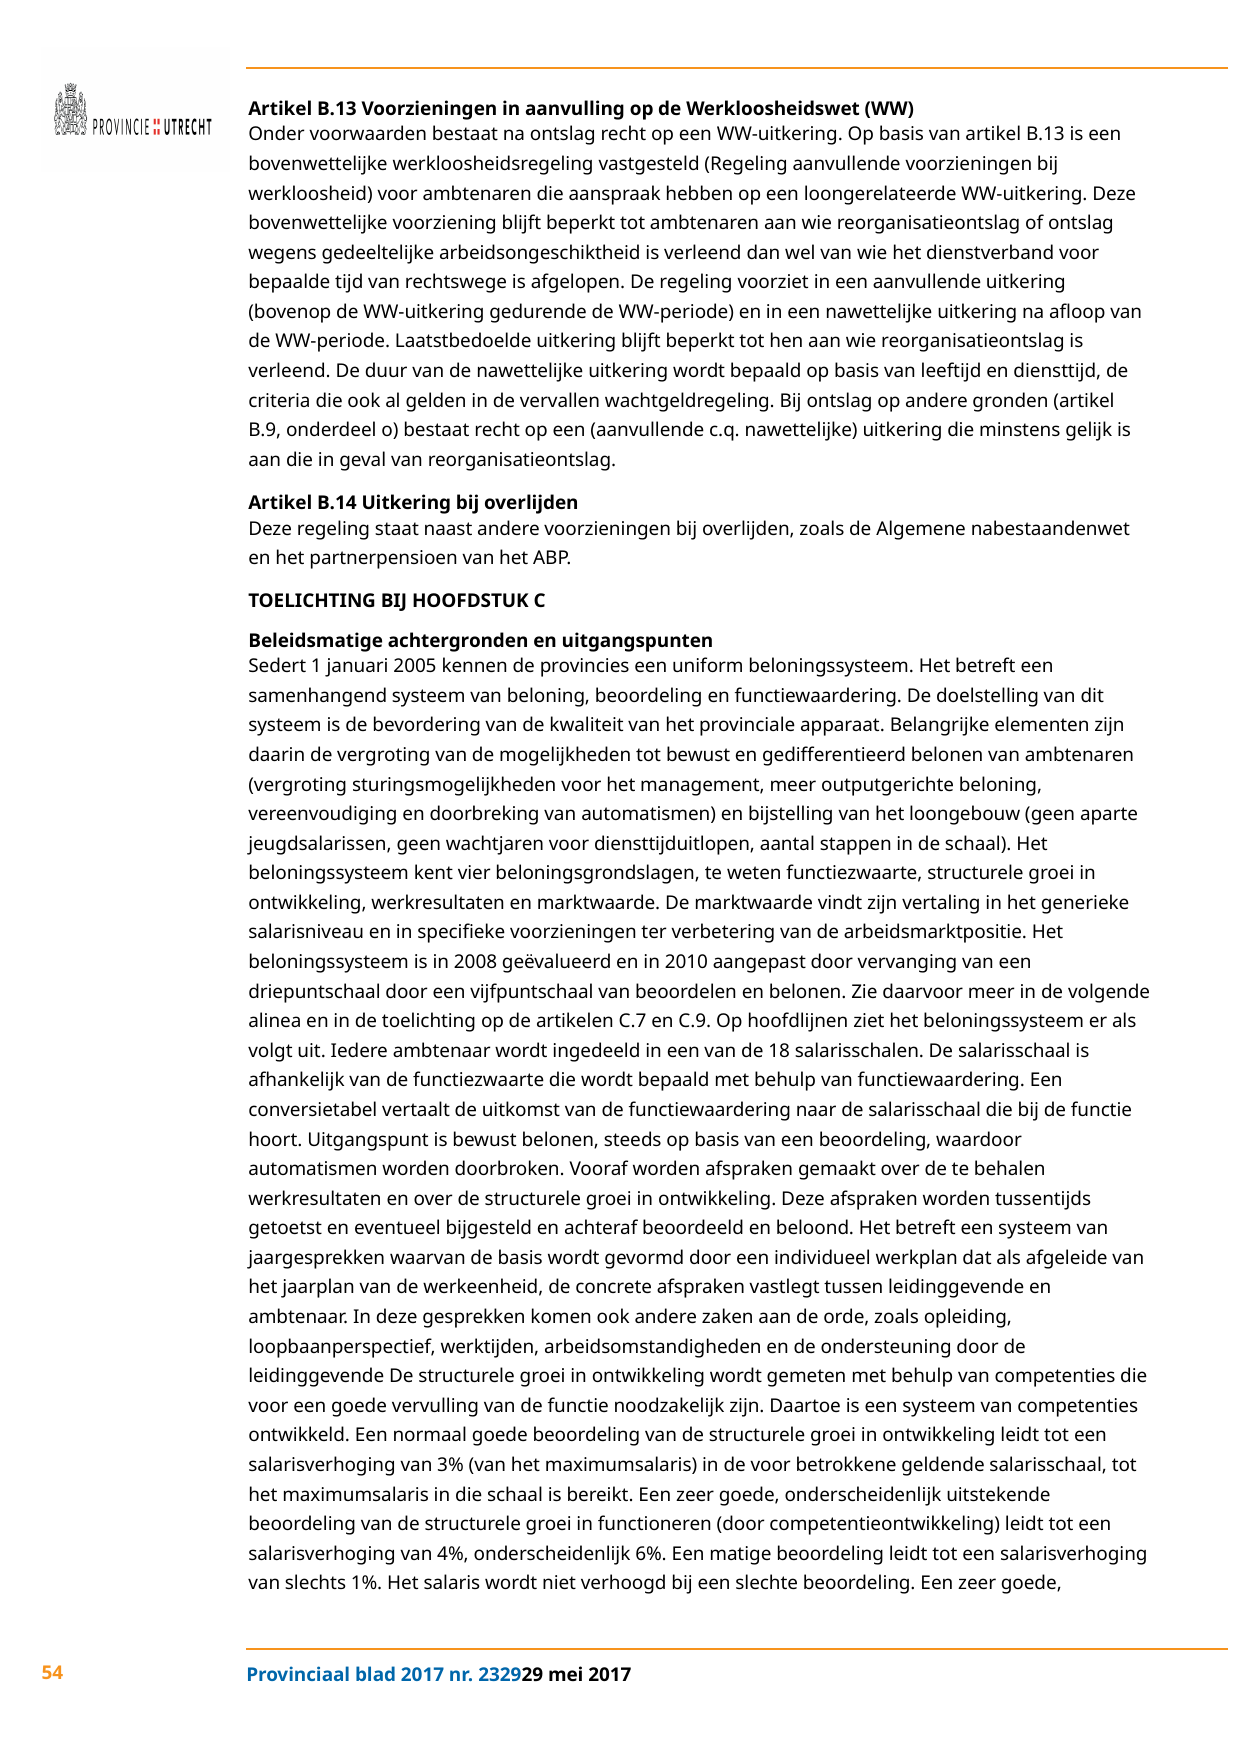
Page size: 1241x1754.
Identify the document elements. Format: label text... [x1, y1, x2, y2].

text Onder voorwaarden bestaat na ontslag recht op een WW-uitkering. Op basis van artikel B.13 is een bovenwettelijke werkloosheidsregeling vastgesteld (Regeling aanvullende voorzieningen bij werkloosheid) voor ambtenaren die aanspraak hebben op een loongerelateerde WW-uitkering. Deze bovenwettelijke voorziening blijft beperkt tot ambtenaren aan wie reorganisatieontslag of ontslag wegens gedeeltelijke arbeidsongeschiktheid is verleend dan wel van wie het dienstverband voor bepaalde tijd van rechtswege is afgelopen. De regeling voorziet in een aanvullende uitkering (bovenop de WW-uitkering gedurende de WW-periode) en in een nawettelijke uitkering na afloop van de WW-periode. Laatstbedoelde uitkering blijft beperkt tot hen aan wie reorganisatieontslag is verleend. De duur van de nawettelijke uitkering wordt bepaald op basis van leeftijd en diensttijd, de criteria die ook al gelden in de vervallen wachtgeldregeling. Bij ontslag op andere gronden (artikel B.9, onderdeel o) bestaat recht op een (aanvullende c.q. nawettelijke) uitkering die minstens gelijk is aan die in geval van reorganisatieontslag. [248, 121, 1152, 472]
text Beleidsmatige achtergronden en uitgangspunten [248, 627, 1152, 652]
text Artikel B.14 Uitkering bij overlijden [248, 489, 1152, 515]
picture [41, 47, 231, 172]
text Sedert 1 januari 2005 kennen de provincies een uniform beloningssysteem. Het betreft een samenhangend systeem van beloning, beoordeling en functiewaardering. De doelstelling van dit systeem is de bevordering van de kwaliteit van het provinciale apparaat. Belangrijke elementen zijn daarin de vergroting van de mogelijkheden tot bewust en gedifferentieerd belonen van ambtenaren (vergroting sturingsmogelijkheden voor het management, meer outputgerichte beloning, vereenvoudiging en doorbreking van automatismen) en bijstelling van het loongebouw (geen aparte jeugdsalarissen, geen wachtjaren voor diensttijduitlopen, aantal stappen in de schaal). Het beloningssysteem kent vier beloningsgrondslagen, te weten functiezwaarte, structurele groei in ontwikkeling, werkresultaten en marktwaarde. De marktwaarde vindt zijn vertaling in het generieke salarisniveau en in specifieke voorzieningen ter verbetering van de arbeidsmarktpositie. Het beloningssysteem is in 2008 geëvalueerd en in 2010 aangepast door vervanging van een driepuntschaal door een vijfpuntschaal van beoordelen en belonen. Zie daarvoor meer in de volgende alinea en in de toelichting op de artikelen C.7 en C.9. Op hoofdlijnen ziet het beloningssysteem er als volgt uit. Iedere ambtenaar wordt ingedeeld in een van de 18 salarisschalen. De salarisschaal is afhankelijk van de functiezwaarte die wordt bepaald met behulp van functiewaardering. Een conversietabel vertaalt de uitkomst van de functiewaardering naar de salarisschaal die bij de functie hoort. Uitgangspunt is bewust belonen, steeds op basis van een beoordeling, waardoor automatismen worden doorbroken. Vooraf worden afspraken gemaakt over de te behalen werkresultaten en over de structurele groei in ontwikkeling. Deze afspraken worden tussentijds getoetst en eventueel bijgesteld en achteraf beoordeeld en beloond. Het betreft een systeem van jaargesprekken waarvan de basis wordt gevormd door een individueel werkplan dat als afgeleide van het jaarplan van de werkeenheid, de concrete afspraken vastlegt tussen leidinggevende en ambtenaar. In deze gesprekken komen ook andere zaken aan de orde, zoals opleiding, loopbaanperspectief, werktijden, arbeidsomstandigheden en de ondersteuning door de leidinggevende De structurele groei in ontwikkeling wordt gemeten met behulp van competenties die voor een goede vervulling van de functie noodzakelijk zijn. Daartoe is een systeem van competenties ontwikkeld. Een normaal goede beoordeling van de structurele groei in ontwikkeling leidt tot een salarisverhoging van 3% (van het maximumsalaris) in de voor betrokkene geldende salarisschaal, tot het maximumsalaris in die schaal is bereikt. Een zeer goede, onderscheidenlijk uitstekende beoordeling van de structurele groei in functioneren (door competentieontwikkeling) leidt tot een salarisverhoging van 4%, onderscheidenlijk 6%. Een matige beoordeling leidt tot een salarisverhoging van slechts 1%. Het salaris wordt niet verhoogd bij een slechte beoordeling. Een zeer goede, [248, 652, 1152, 1595]
text TOELICHTING BIJ HOOFDSTUK C [248, 587, 1152, 613]
text Deze regeling staat naast andere voorzieningen bij overlijden, zoals de Algemene nabestaandenwet en het partnerpensioen van het ABP. [248, 515, 1152, 570]
text Artikel B.13 Voorzieningen in aanvulling op de Werkloosheidswet (WW) [248, 95, 1152, 121]
